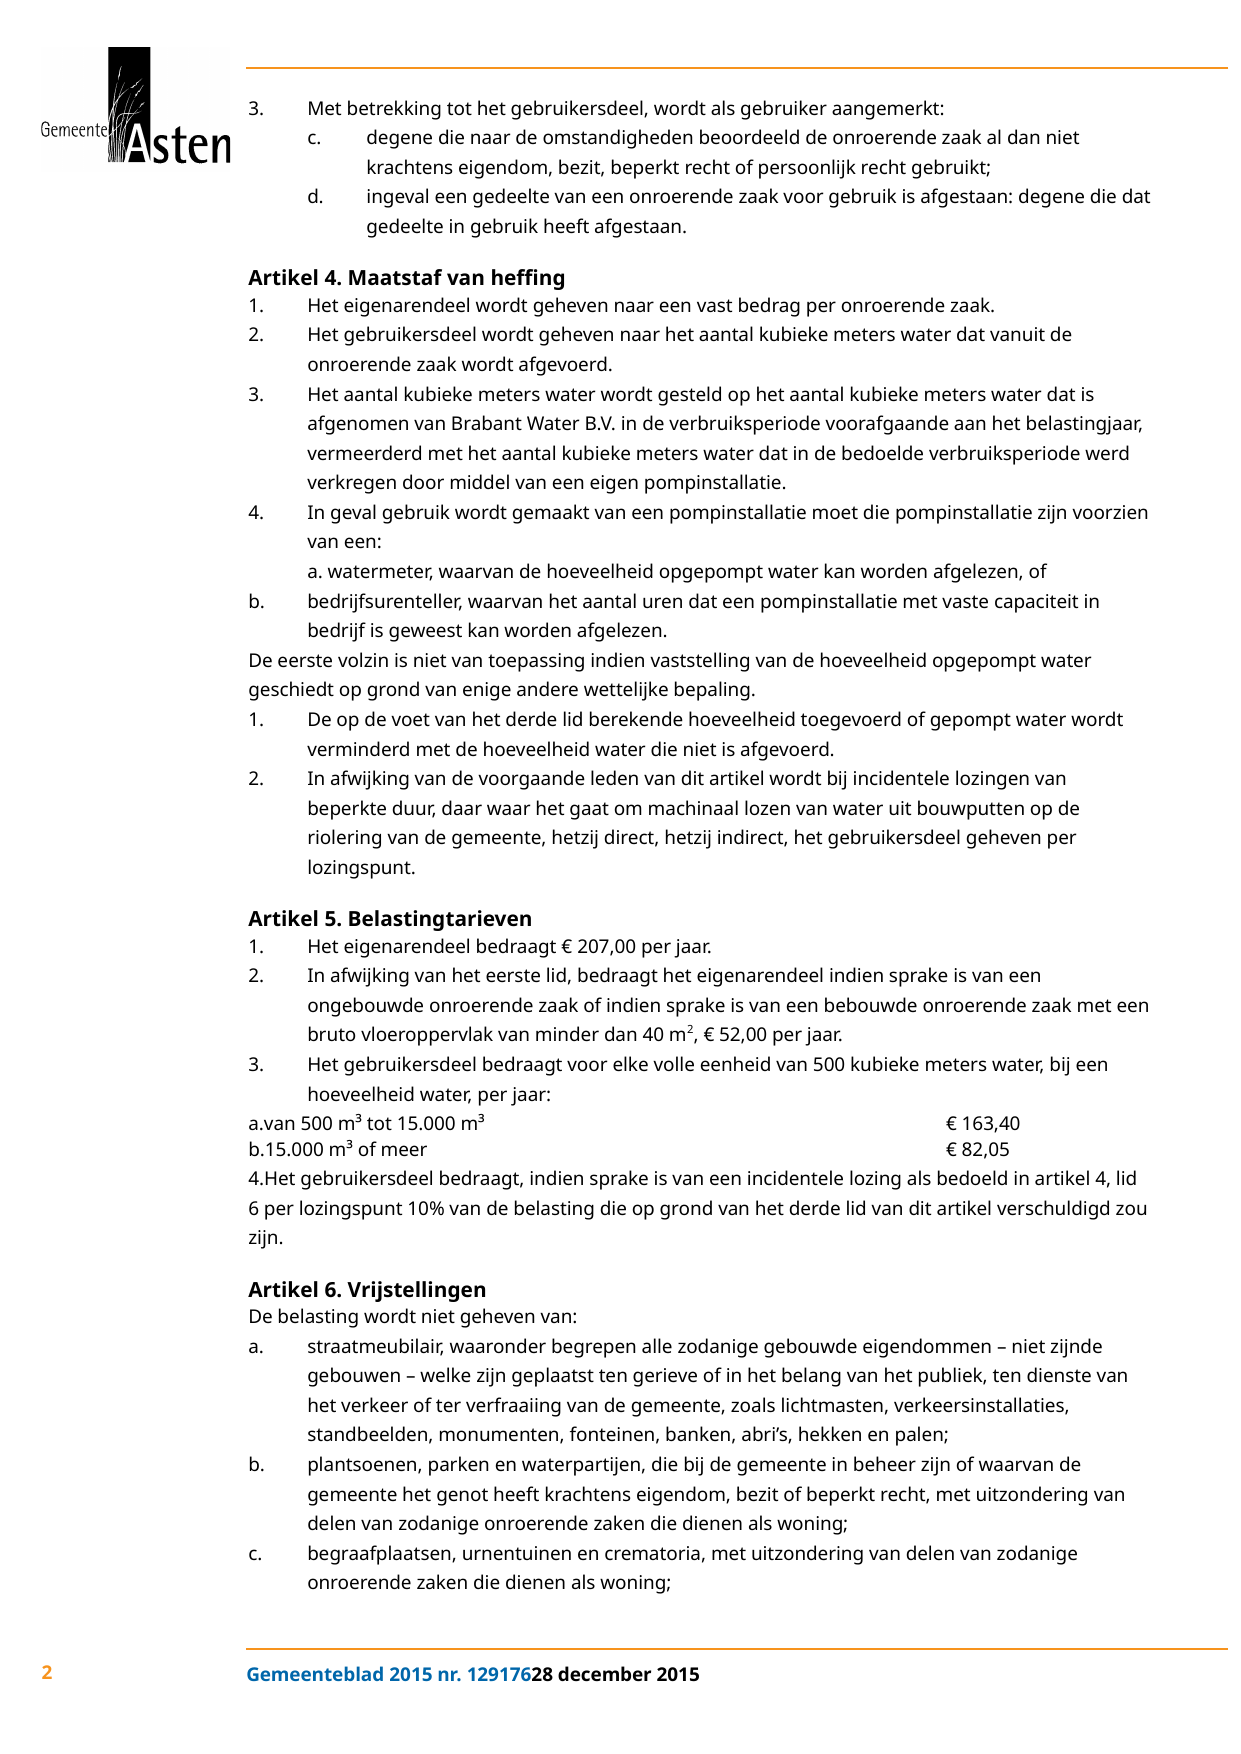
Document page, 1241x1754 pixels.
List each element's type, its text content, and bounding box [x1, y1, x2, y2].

text Artikel 5. Belastingtarieven [248, 904, 1152, 933]
list ingeval een gedeelte van een onroerende zaak voor gebruik is afgestaan: degene die dat gedeelte in gebruik heeft afgestaan. [307, 183, 1152, 239]
list bedrijfsurenteller, waarvan het aantal uren dat een pompinstallatie met vaste capaciteit in bedrijf is geweest kan worden afgelezen. [248, 588, 1152, 643]
list degene die naar de omstandigheden beoordeeld de onroerende zaak al dan niet krachtens eigendom, bezit, beperkt recht of persoonlijk recht gebruikt; [307, 124, 1152, 180]
list plantsoenen, parken en waterpartijen, die bij de gemeente in beheer zijn of waarvan de gemeente het genot heeft krachtens eigendom, bezit of beperkt recht, met uitzondering van delen van zodanige onroerende zaken die dienen als woning; [248, 1451, 1152, 1536]
list In geval gebruik wordt gemaakt van een pompinstallatie moet die pompinstallatie zijn voorzien van een: [248, 499, 1152, 554]
text 4.Het gebruikersdeel bedraagt, indien sprake is van een incidentele lozing als bedoeld in artikel 4, lid 6 per lozingspunt 10% van de belasting die op grond van het derde lid van dit artikel verschuldigd zou zijn. [248, 1165, 1152, 1250]
table_header a.van 500 m³ tot 15.000 m³ [248, 1111, 946, 1136]
list Met betrekking tot het gebruikersdeel, wordt als gebruiker aangemerkt: [248, 95, 1152, 121]
list straatmeubilair, waaronder begrepen alle zodanige gebouwde eigendommen – niet zijnde gebouwen – welke zijn geplaatst ten gerieve of in het belang van het publiek, ten dienste van het verkeer of ter verfraaiing van de gemeente, zoals lichtmasten, verkeersinstallaties, standbeelden, monumenten, fonteinen, banken, abri’s, hekken en palen; [248, 1333, 1152, 1447]
list Het aantal kubieke meters water wordt gesteld op het aantal kubieke meters water dat is afgenomen van Brabant Water B.V. in de verbruiksperiode voorafgaande aan het belastingjaar, vermeerderd met het aantal kubieke meters water dat in de bedoelde verbruiksperiode werd verkregen door middel van een eigen pompinstallatie. [248, 381, 1152, 495]
text Artikel 4. Maatstaf van heffing [248, 263, 1152, 292]
list Het eigenarendeel bedraagt € 207,00 per jaar. [248, 933, 1152, 959]
table_cell b.15.000 m³ of meer [248, 1136, 946, 1162]
list Het gebruikersdeel wordt geheven naar het aantal kubieke meters water dat vanuit de onroerende zaak wordt afgevoerd. [248, 322, 1152, 377]
list De op de voet van het derde lid berekende hoeveelheid toegevoerd of gepompt water wordt verminderd met de hoeveelheid water die niet is afgevoerd. [248, 706, 1152, 761]
list begraafplaatsen, urnentuinen en crematoria, met uitzondering van delen van zodanige onroerende zaken die dienen als woning; [248, 1540, 1152, 1595]
picture [41, 47, 231, 172]
text De belasting wordt niet geheven van: [248, 1303, 1152, 1329]
list a. watermeter, waarvan de hoeveelheid opgepompt water kan worden afgelezen, of [248, 558, 1152, 584]
list In afwijking van het eerste lid, bedraagt het eigenarendeel indien sprake is van een ongebouwde onroerende zaak of indien sprake is van een bebouwde onroerende zaak met een bruto vloeroppervlak van minder dan 40 m2, € 52,00 per jaar. [248, 962, 1152, 1047]
list In afwijking van de voorgaande leden van dit artikel wordt bij incidentele lozingen van beperkte duur, daar waar het gaat om machinaal lozen van water uit bouwputten op de riolering van de gemeente, hetzij direct, hetzij indirect, het gebruikersdeel geheven per lozingspunt. [248, 765, 1152, 880]
text De eerste volzin is niet van toepassing indien vaststelling van de hoeveelheid opgepompt water geschiedt op grond van enige andere wettelijke bepaling. [248, 647, 1152, 702]
table_cell € 82,05 [946, 1136, 1152, 1162]
table_header € 163,40 [946, 1111, 1152, 1136]
list Het gebruikersdeel bedraagt voor elke volle eenheid van 500 kubieke meters water, bij een hoeveelheid water, per jaar: [248, 1051, 1152, 1107]
text Artikel 6. Vrijstellingen [248, 1275, 1152, 1303]
list Het eigenarendeel wordt geheven naar een vast bedrag per onroerende zaak. [248, 292, 1152, 318]
